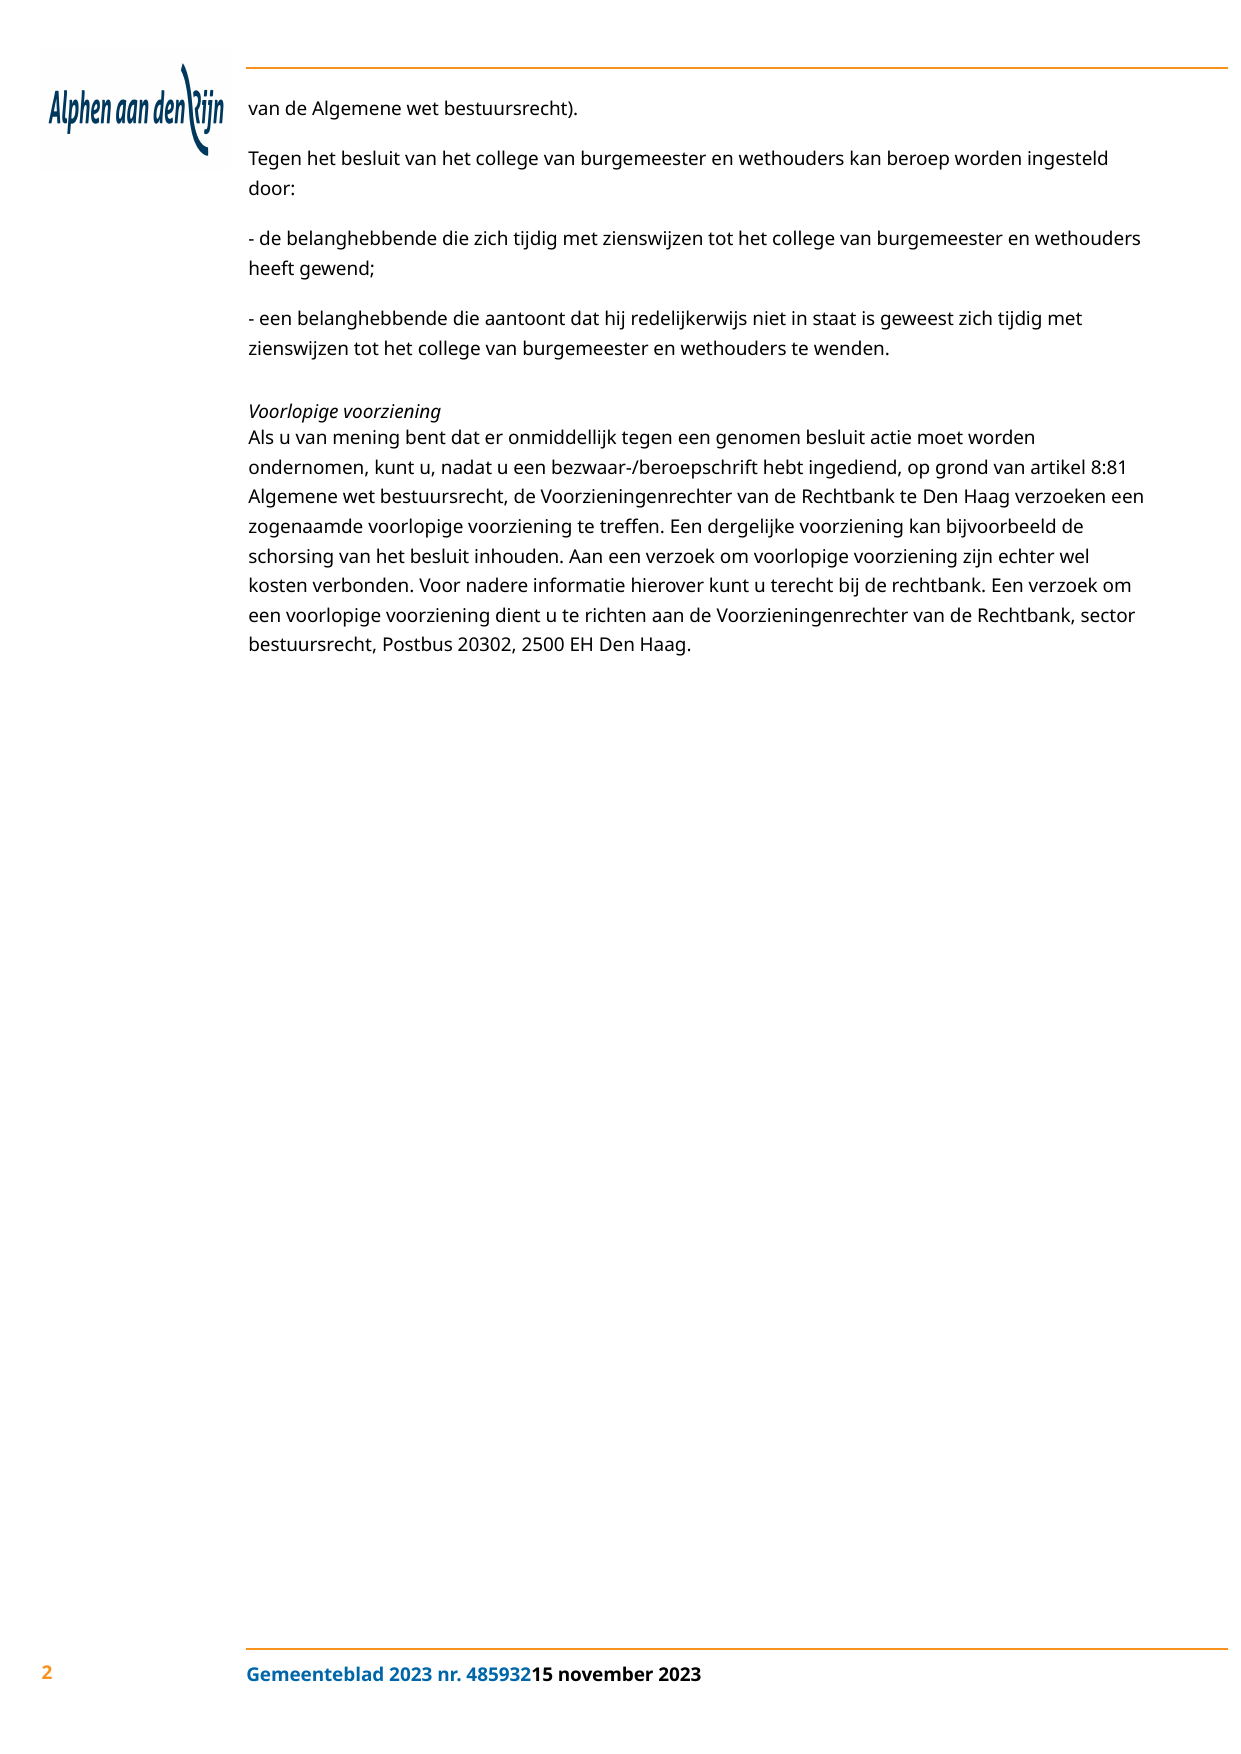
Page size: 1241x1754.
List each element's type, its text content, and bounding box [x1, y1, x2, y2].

text Voorlopige voorziening [248, 399, 1152, 424]
text van de Algemene wet bestuursrecht). [248, 95, 1152, 121]
text Tegen het besluit van het college van burgemeester en wethouders kan beroep worden ingesteld door: [248, 145, 1152, 201]
picture [41, 47, 231, 172]
text Als u van mening bent dat er onmiddellijk tegen een genomen besluit actie moet worden ondernomen, kunt u, nadat u een bezwaar-/beroepschrift hebt ingediend, op grond van artikel 8:81 Algemene wet bestuursrecht, de Voorzieningenrechter van de Rechtbank te Den Haag verzoeken een zogenaamde voorlopige voorziening te treffen. Een dergelijke voorziening kan bijvoorbeeld de schorsing van het besluit inhouden. Aan een verzoek om voorlopige voorziening zijn echter wel kosten verbonden. Voor nadere informatie hierover kunt u terecht bij de rechtbank. Een verzoek om een voorlopige voorziening dient u te richten aan de Voorzieningenrechter van de Rechtbank, sector bestuursrecht, Postbus 20302, 2500 EH Den Haag. [248, 424, 1152, 657]
text - een belanghebbende die aantoont dat hij redelijkerwijs niet in staat is geweest zich tijdig met zienswijzen tot het college van burgemeester en wethouders te wenden. [248, 305, 1152, 361]
text - de belanghebbende die zich tijdig met zienswijzen tot het college van burgemeester en wethouders heeft gewend; [248, 225, 1152, 281]
